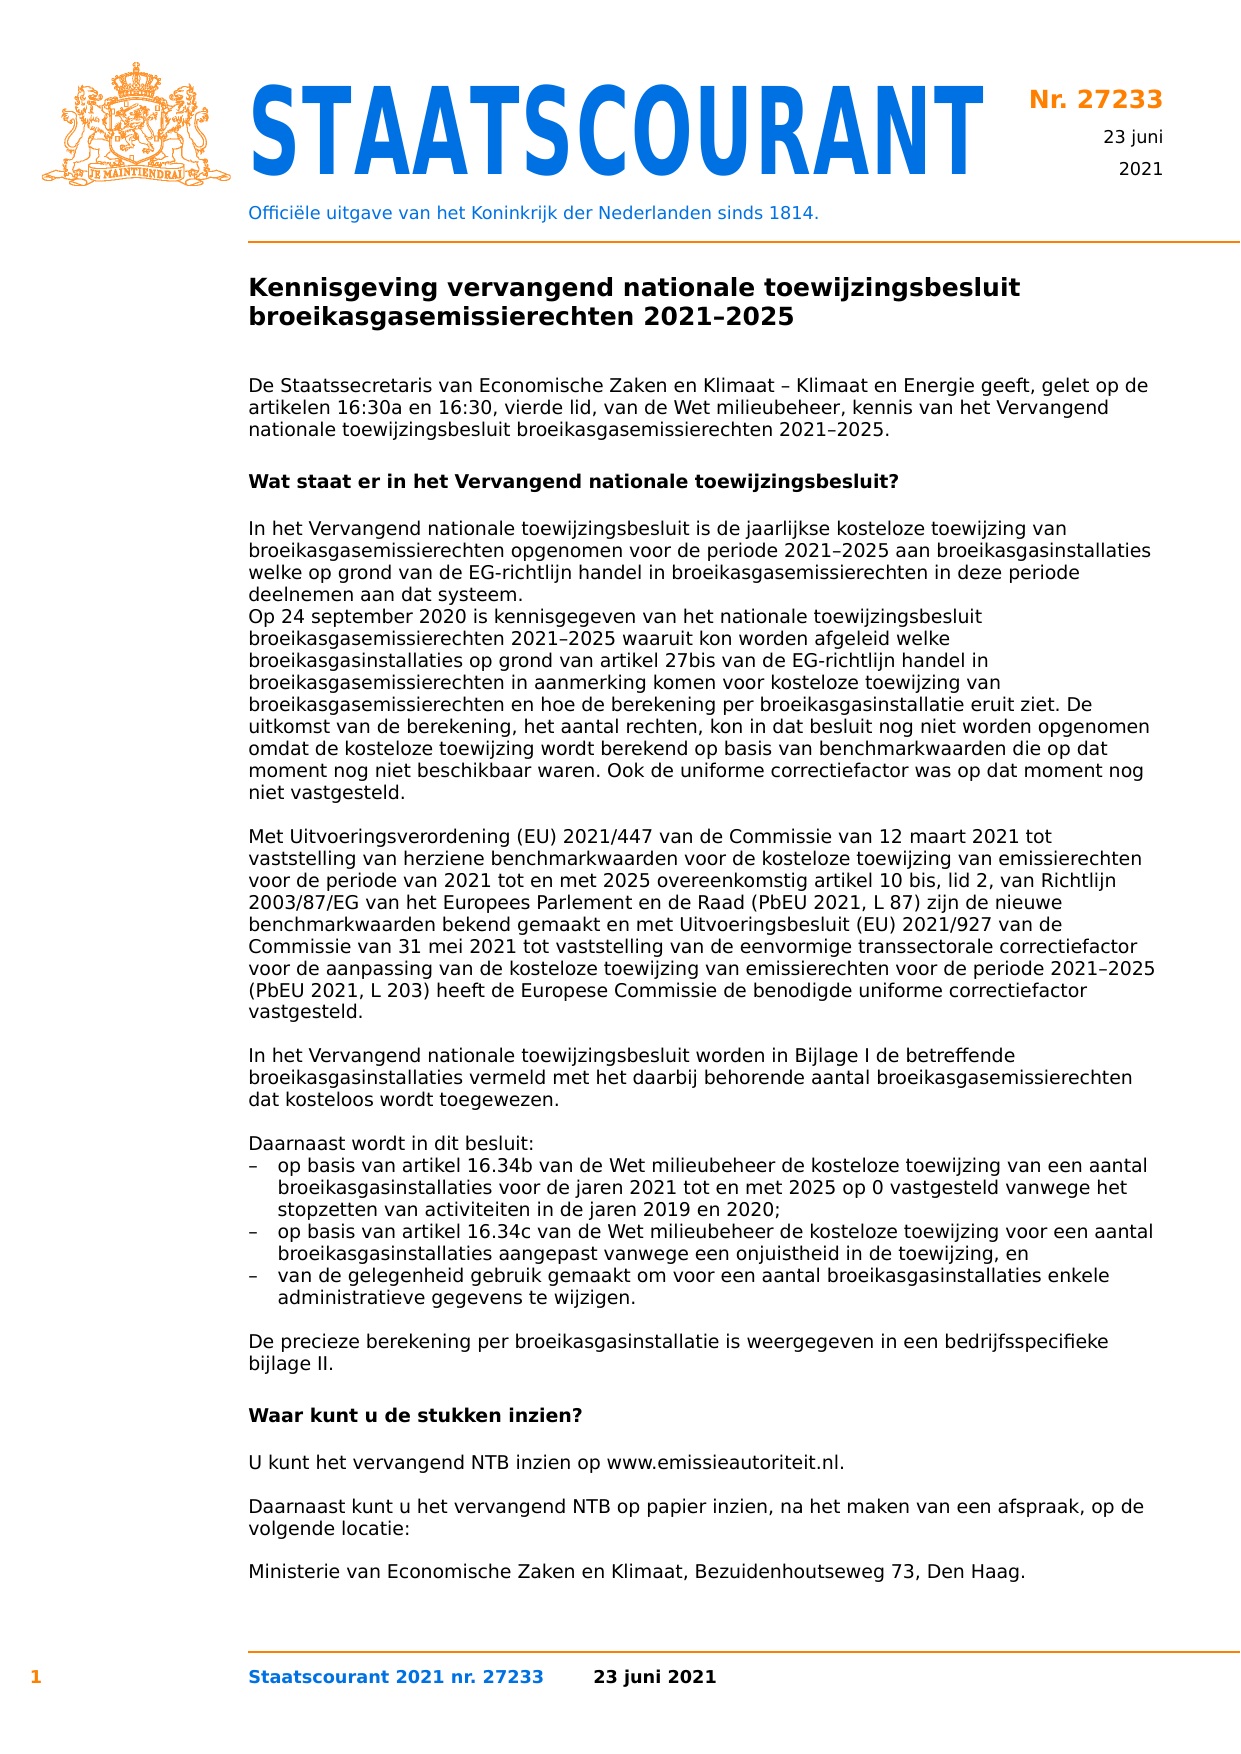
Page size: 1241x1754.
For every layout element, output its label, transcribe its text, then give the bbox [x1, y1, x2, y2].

text – op basis van artikel 16.34c van de Wet milieubeheer de kosteloze toewijzing voor een aantal broeikasgasinstallaties aangepast vanwege een onjuistheid in de toewijzing, en [248, 1221, 1163, 1265]
subtitle Wat staat er in het Vervangend nationale toewijzingsbesluit? [248, 471, 1163, 493]
text Ministerie van Economische Zaken en Klimaat, Bezuidenhoutseweg 73, Den Haag. [248, 1561, 1163, 1583]
table_header Nr. 27233 [998, 62, 1240, 121]
text Met Uitvoeringsverordening (EU) 2021/447 van de Commissie van 12 maart 2021 tot vaststelling van herziene benchmarkwaarden voor de kosteloze toewijzing van emissierechten voor de periode van 2021 tot en met 2025 overeenkomstig artikel 10 bis, lid 2, van Richtlijn 2003/87/EG van het Europees Parlement en de Raad (PbEU 2021, L 87) zijn de nieuwe benchmarkwaarden bekend gemaakt en met Uitvoeringsbesluit (EU) 2021/927 van de Commissie van 31 mei 2021 tot vaststelling van de eenvormige transsectorale correctiefactor voor de aanpassing van de kosteloze toewijzing van emissierechten voor de periode 2021–2025 (PbEU 2021, L 203) heeft de Europese Commissie de benodigde uniforme correctiefactor vastgesteld. [248, 826, 1163, 1023]
text U kunt het vervangend NTB inzien op www.emissieautoriteit.nl. [248, 1452, 1163, 1474]
table_cell 23 juni [998, 121, 1240, 153]
picture [41, 62, 231, 186]
text Daarnaast wordt in dit besluit: [248, 1133, 1163, 1155]
text De Staatssecretaris van Economische Zaken en Klimaat – Klimaat en Energie geeft, gelet op de artikelen 16:30a en 16:30, vierde lid, van de Wet milieubeheer, kennis van het Vervangend nationale toewijzingsbesluit broeikasgasemissierechten 2021–2025. [248, 375, 1163, 441]
text – van de gelegenheid gebruik gemaakt om voor een aantal broeikasgasinstallaties enkele administratieve gegevens te wijzigen. [248, 1265, 1163, 1309]
table_header [25, 62, 248, 241]
text – op basis van artikel 16.34b van de Wet milieubeheer de kosteloze toewijzing van een aantal broeikasgasinstallaties voor de jaren 2021 tot en met 2025 op 0 vastgesteld vanwege het stopzetten van activiteiten in de jaren 2019 en 2020; [248, 1155, 1163, 1221]
subtitle Waar kunt u de stukken inzien? [248, 1405, 1163, 1427]
table_cell 2021 [998, 153, 1240, 203]
table_header STAATSCOURANT [248, 62, 998, 203]
text In het Vervangend nationale toewijzingsbesluit is de jaarlijkse kosteloze toewijzing van broeikasgasemissierechten opgenomen voor de periode 2021–2025 aan broeikasgasinstallaties welke op grond van de EG-richtlijn handel in broeikasgasemissierechten in deze periode deelnemen aan dat systeem. [248, 518, 1163, 606]
table_cell Officiële uitgave van het Koninkrijk der Nederlanden sinds 1814. [248, 203, 1240, 241]
text In het Vervangend nationale toewijzingsbesluit worden in Bijlage I de betreffende broeikasgasinstallaties vermeld met het daarbij behorende aantal broeikasgasemissierechten dat kosteloos wordt toegewezen. [248, 1045, 1163, 1111]
text Op 24 september 2020 is kennisgegeven van het nationale toewijzingsbesluit broeikasgasemissierechten 2021–2025 waaruit kon worden afgeleid welke broeikasgasinstallaties op grond van artikel 27bis van de EG-richtlijn handel in broeikasgasemissierechten in aanmerking komen voor kosteloze toewijzing van broeikasgasemissierechten en hoe de berekening per broeikasgasinstallatie eruit ziet. De uitkomst van de berekening, het aantal rechten, kon in dat besluit nog niet worden opgenomen omdat de kosteloze toewijzing wordt berekend op basis van benchmarkwaarden die op dat moment nog niet beschikbaar waren. Ook de uniforme correctiefactor was op dat moment nog niet vastgesteld. [248, 606, 1163, 804]
text De precieze berekening per broeikasgasinstallatie is weergegeven in een bedrijfsspecifieke bijlage II. [248, 1331, 1163, 1375]
text Daarnaast kunt u het vervangend NTB op papier inzien, na het maken van een afspraak, op de volgende locatie: [248, 1496, 1163, 1539]
subtitle Kennisgeving vervangend nationale toewijzingsbesluit broeikasgasemissierechten 2021–2025 [248, 273, 1163, 331]
